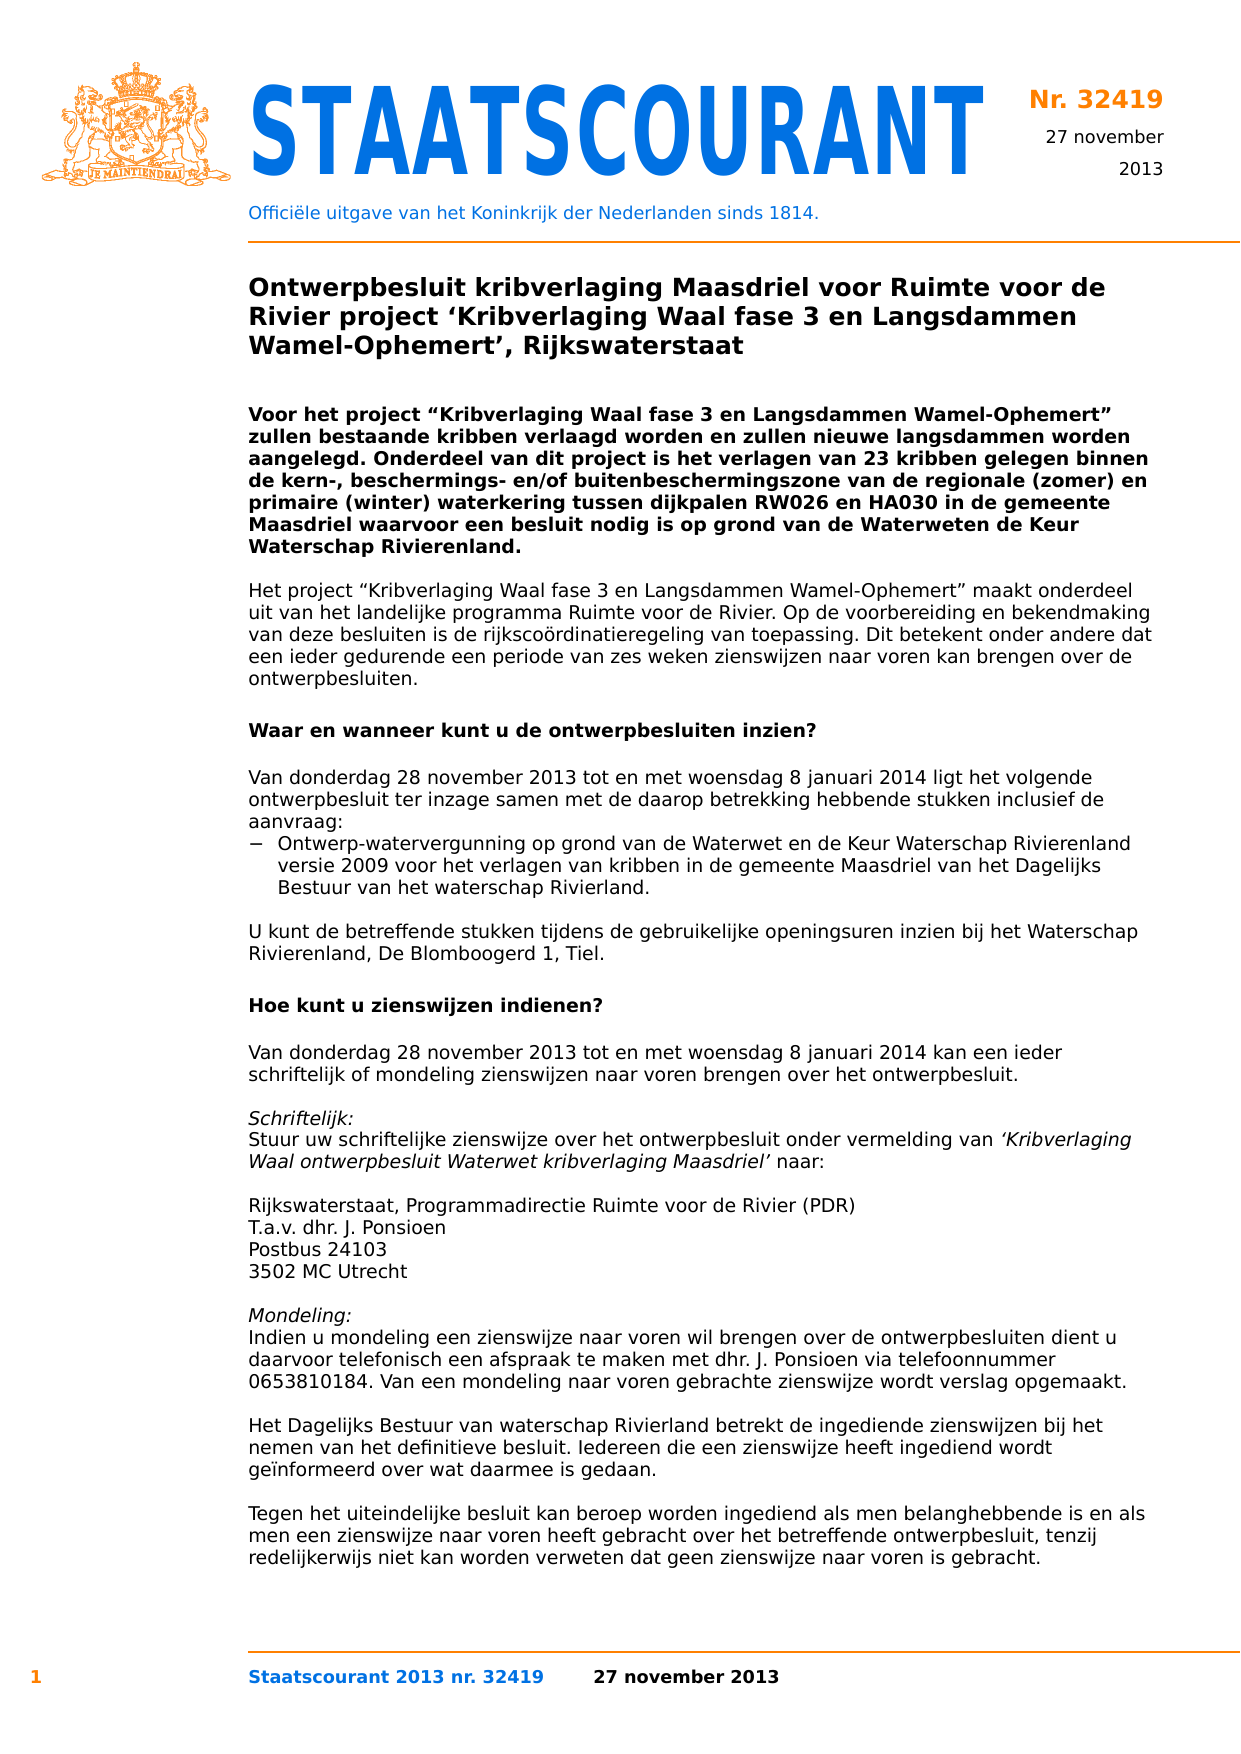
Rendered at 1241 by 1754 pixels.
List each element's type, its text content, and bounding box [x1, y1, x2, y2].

text Tegen het uiteindelijke besluit kan beroep worden ingediend als men belanghebbende is en als men een zienswijze naar voren heeft gebracht over het betreffende ontwerpbesluit, tenzij redelijkerwijs niet kan worden verweten dat geen zienswijze naar voren is gebracht. [248, 1503, 1163, 1568]
text T.a.v. dhr. J. Ponsioen [248, 1217, 1163, 1239]
picture [41, 62, 231, 186]
text Stuur uw schriftelijke zienswijze over het ontwerpbesluit onder vermelding van ‘Kribverlaging Waal ontwerpbesluit Waterwet kribverlaging Maasdriel’ naar: [248, 1129, 1163, 1173]
text 3502 MC Utrecht [248, 1261, 1163, 1283]
table_header Nr. 32419 [998, 62, 1240, 121]
text Mondeling: [248, 1305, 1163, 1327]
text Schriftelijk: [248, 1107, 1163, 1129]
text Van donderdag 28 november 2013 tot en met woensdag 8 januari 2014 kan een ieder schriftelijk of mondeling zienswijzen naar voren brengen over het ontwerpbesluit. [248, 1042, 1163, 1086]
text Van donderdag 28 november 2013 tot en met woensdag 8 januari 2014 ligt het volgende ontwerpbesluit ter inzage samen met de daarop betrekking hebbende stukken inclusief de aanvraag: [248, 767, 1163, 833]
text Het Dagelijks Bestuur van waterschap Rivierland betrekt de ingediende zienswijzen bij het nemen van het definitieve besluit. Iedereen die een zienswijze heeft ingediend wordt geïnformeerd over wat daarmee is gedaan. [248, 1415, 1163, 1481]
table_cell 2013 [998, 153, 1240, 203]
table_cell 27 november [998, 121, 1240, 153]
text Voor het project “Kribverlaging Waal fase 3 en Langsdammen Wamel-Ophemert” zullen bestaande kribben verlaagd worden en zullen nieuwe langsdammen worden aangelegd. Onderdeel van dit project is het verlagen van 23 kribben gelegen binnen de kern-, beschermings- en/of buitenbeschermingszone van de regionale (zomer) en primaire (winter) waterkering tussen dijkpalen RW026 en HA030 in de gemeente Maasdriel waarvoor een besluit nodig is op grond van de Waterweten de Keur Waterschap Rivierenland. [248, 404, 1163, 558]
table_header STAATSCOURANT [248, 62, 998, 203]
subtitle Waar en wanneer kunt u de ontwerpbesluiten inzien? [248, 720, 1163, 742]
text Rijkswaterstaat, Programmadirectie Ruimte voor de Rivier (PDR) [248, 1195, 1163, 1217]
text Het project “Kribverlaging Waal fase 3 en Langsdammen Wamel-Ophemert” maakt onderdeel uit van het landelijke programma Ruimte voor de Rivier. Op de voorbereiding en bekendmaking van deze besluiten is de rijkscoördinatieregeling van toepassing. Dit betekent onder andere dat een ieder gedurende een periode van zes weken zienswijzen naar voren kan brengen over de ontwerpbesluiten. [248, 580, 1163, 690]
subtitle Hoe kunt u zienswijzen indienen? [248, 994, 1163, 1017]
text − Ontwerp-watervergunning op grond van de Waterwet en de Keur Waterschap Rivierenland versie 2009 voor het verlagen van kribben in de gemeente Maasdriel van het Dagelijks Bestuur van het waterschap Rivierland. [248, 833, 1163, 899]
text Indien u mondeling een zienswijze naar voren wil brengen over de ontwerpbesluiten dient u daarvoor telefonisch een afspraak te maken met dhr. J. Ponsioen via telefoonnummer 0653810184. Van een mondeling naar voren gebrachte zienswijze wordt verslag opgemaakt. [248, 1327, 1163, 1393]
text U kunt de betreffende stukken tijdens de gebruikelijke openingsuren inzien bij het Waterschap Rivierenland, De Blomboogerd 1, Tiel. [248, 921, 1163, 964]
subtitle Ontwerpbesluit kribverlaging Maasdriel voor Ruimte voor de Rivier project ‘Kribverlaging Waal fase 3 en Langsdammen Wamel-Ophemert’, Rijkswaterstaat [248, 273, 1163, 361]
text Postbus 24103 [248, 1239, 1163, 1261]
table_header [25, 62, 248, 241]
table_cell Officiële uitgave van het Koninkrijk der Nederlanden sinds 1814. [248, 203, 1240, 241]
